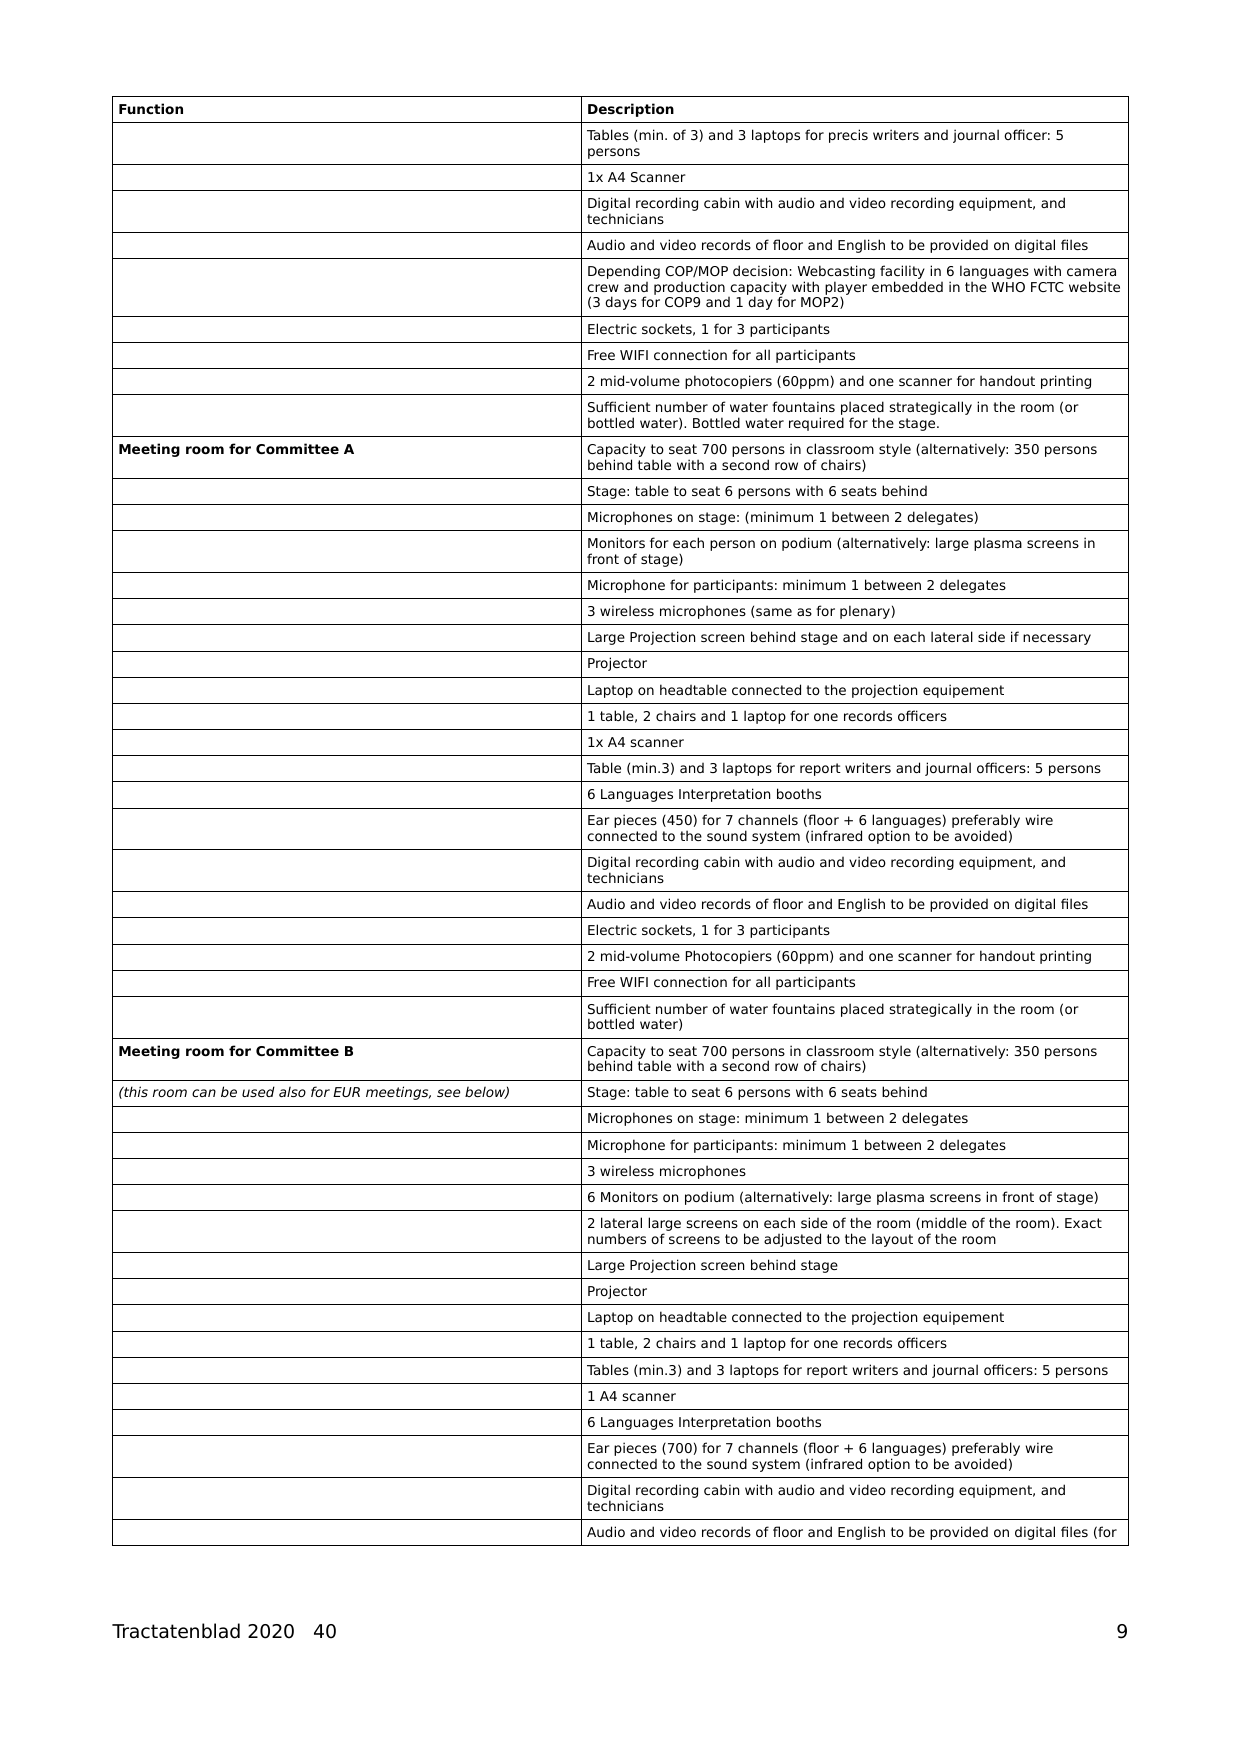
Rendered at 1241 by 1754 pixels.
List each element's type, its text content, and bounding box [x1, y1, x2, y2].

table_cell Large Projection screen behind stage [582, 1253, 1128, 1278]
table_cell [113, 479, 581, 504]
table_cell Laptop on headtable connected to the projection equipement [582, 1305, 1128, 1331]
table_cell [113, 1159, 581, 1184]
table_cell Electric sockets, 1 for 3 participants [582, 918, 1128, 943]
table_cell Ear pieces (700) for 7 channels (floor + 6 languages) preferably wire connected to the sound system (infrared option to be avoided) [582, 1436, 1128, 1477]
table_cell [113, 317, 581, 342]
table_cell [113, 625, 581, 651]
table_cell Free WIFI connection for all participants [582, 971, 1128, 996]
table_cell [113, 395, 581, 436]
table_cell Tables (min.3) and 3 laptops for report writers and journal officers: 5 persons [582, 1358, 1128, 1383]
table_cell Stage: table to seat 6 persons with 6 seats behind [582, 1081, 1128, 1106]
table_cell 3 wireless microphones (same as for plenary) [582, 599, 1128, 624]
table_cell Laptop on headtable connected to the projection equipement [582, 678, 1128, 703]
table_cell Ear pieces (450) for 7 channels (floor + 6 languages) preferably wire connected to the sound system (infrared option to be avoided) [582, 809, 1128, 849]
table_header Function [113, 97, 581, 122]
table_cell [113, 809, 581, 849]
table_cell Microphone for participants: minimum 1 between 2 delegates [582, 573, 1128, 598]
table_cell [113, 678, 581, 703]
table_cell Depending COP/MOP decision: Webcasting facility in 6 languages with camera crew and production capacity with player embedded in the WHO FCTC website (3 days for COP9 and 1 day for MOP2) [582, 259, 1128, 316]
table_cell 1x A4 Scanner [582, 165, 1128, 190]
table_cell Large Projection screen behind stage and on each lateral side if necessary [582, 625, 1128, 651]
table_cell [113, 1211, 581, 1252]
table_cell 6 Languages Interpretation booths [582, 782, 1128, 807]
table_cell [113, 1358, 581, 1383]
table_cell Electric sockets, 1 for 3 participants [582, 317, 1128, 342]
table_cell Capacity to seat 700 persons in classroom style (alternatively: 350 persons behind table with a second row of chairs) [582, 437, 1128, 478]
table_cell 1 table, 2 chairs and 1 laptop for one records officers [582, 704, 1128, 729]
table_cell [113, 918, 581, 943]
table_cell [113, 652, 581, 677]
table_cell [113, 704, 581, 729]
table_cell Audio and video records of floor and English to be provided on digital files [582, 892, 1128, 917]
table_cell [113, 1332, 581, 1357]
table_cell (this room can be used also for EUR meetings, see below) [113, 1081, 581, 1106]
table_cell [113, 531, 581, 572]
table_cell Digital recording cabin with audio and video recording equipment, and technicians [582, 850, 1128, 891]
table_cell [113, 945, 581, 969]
table_cell Table (min.3) and 3 laptops for report writers and journal officers: 5 persons [582, 756, 1128, 781]
table_cell Free WIFI connection for all participants [582, 343, 1128, 368]
table_cell [113, 369, 581, 394]
table_cell [113, 1384, 581, 1409]
table_cell [113, 1305, 581, 1331]
table_cell Sufficient number of water fountains placed strategically in the room (or bottled water) [582, 997, 1128, 1038]
table_cell Stage: table to seat 6 persons with 6 seats behind [582, 479, 1128, 504]
table_cell Projector [582, 652, 1128, 677]
table_cell Microphones on stage: minimum 1 between 2 delegates [582, 1107, 1128, 1132]
table_cell [113, 850, 581, 891]
table_cell Meeting room for Committee B [113, 1039, 581, 1079]
table_cell [113, 233, 581, 258]
table_cell [113, 756, 581, 781]
table_cell 2 mid-volume Photocopiers (60ppm) and one scanner for handout printing [582, 945, 1128, 969]
table_cell Sufficient number of water fountains placed strategically in the room (or bottled water). Bottled water required for the stage. [582, 395, 1128, 436]
table_cell 1x A4 scanner [582, 730, 1128, 755]
table_cell [113, 1107, 581, 1132]
table_cell [113, 505, 581, 530]
table_cell [113, 782, 581, 807]
table_cell 2 lateral large screens on each side of the room (middle of the room). Exact numbers of screens to be adjusted to the layout of the room [582, 1211, 1128, 1252]
table_cell 3 wireless microphones [582, 1159, 1128, 1184]
table_cell 1 table, 2 chairs and 1 laptop for one records officers [582, 1332, 1128, 1357]
table_cell Microphones on stage: (minimum 1 between 2 delegates) [582, 505, 1128, 530]
table_cell [113, 1436, 581, 1477]
table_cell [113, 1133, 581, 1158]
table_cell [113, 1279, 581, 1304]
table_cell [113, 1520, 581, 1545]
table_cell Projector [582, 1279, 1128, 1304]
table_cell [113, 191, 581, 232]
table_cell [113, 1478, 581, 1519]
table_cell 6 Languages Interpretation booths [582, 1410, 1128, 1435]
table_cell [113, 1410, 581, 1435]
table_cell [113, 1253, 581, 1278]
table_cell Tables (min. of 3) and 3 laptops for precis writers and journal officer: 5 persons [582, 123, 1128, 164]
table_cell Audio and video records of floor and English to be provided on digital files (for [582, 1520, 1128, 1545]
table_cell [113, 730, 581, 755]
table_cell 1 A4 scanner [582, 1384, 1128, 1409]
table_cell Digital recording cabin with audio and video recording equipment, and technicians [582, 191, 1128, 232]
table_cell [113, 343, 581, 368]
table_cell [113, 573, 581, 598]
table_cell [113, 971, 581, 996]
table_cell Microphone for participants: minimum 1 between 2 delegates [582, 1133, 1128, 1158]
table_cell [113, 259, 581, 316]
table_cell [113, 997, 581, 1038]
table_cell 6 Monitors on podium (alternatively: large plasma screens in front of stage) [582, 1185, 1128, 1210]
table_cell [113, 123, 581, 164]
table_cell Meeting room for Committee A [113, 437, 581, 478]
table_cell 2 mid-volume photocopiers (60ppm) and one scanner for handout printing [582, 369, 1128, 394]
table_cell Audio and video records of floor and English to be provided on digital files [582, 233, 1128, 258]
table_cell [113, 165, 581, 190]
table_cell Digital recording cabin with audio and video recording equipment, and technicians [582, 1478, 1128, 1519]
table_cell [113, 892, 581, 917]
table_cell [113, 1185, 581, 1210]
table_cell Capacity to seat 700 persons in classroom style (alternatively: 350 persons behind table with a second row of chairs) [582, 1039, 1128, 1079]
table_cell [113, 599, 581, 624]
table_header Description [582, 97, 1128, 122]
table_cell Monitors for each person on podium (alternatively: large plasma screens in front of stage) [582, 531, 1128, 572]
